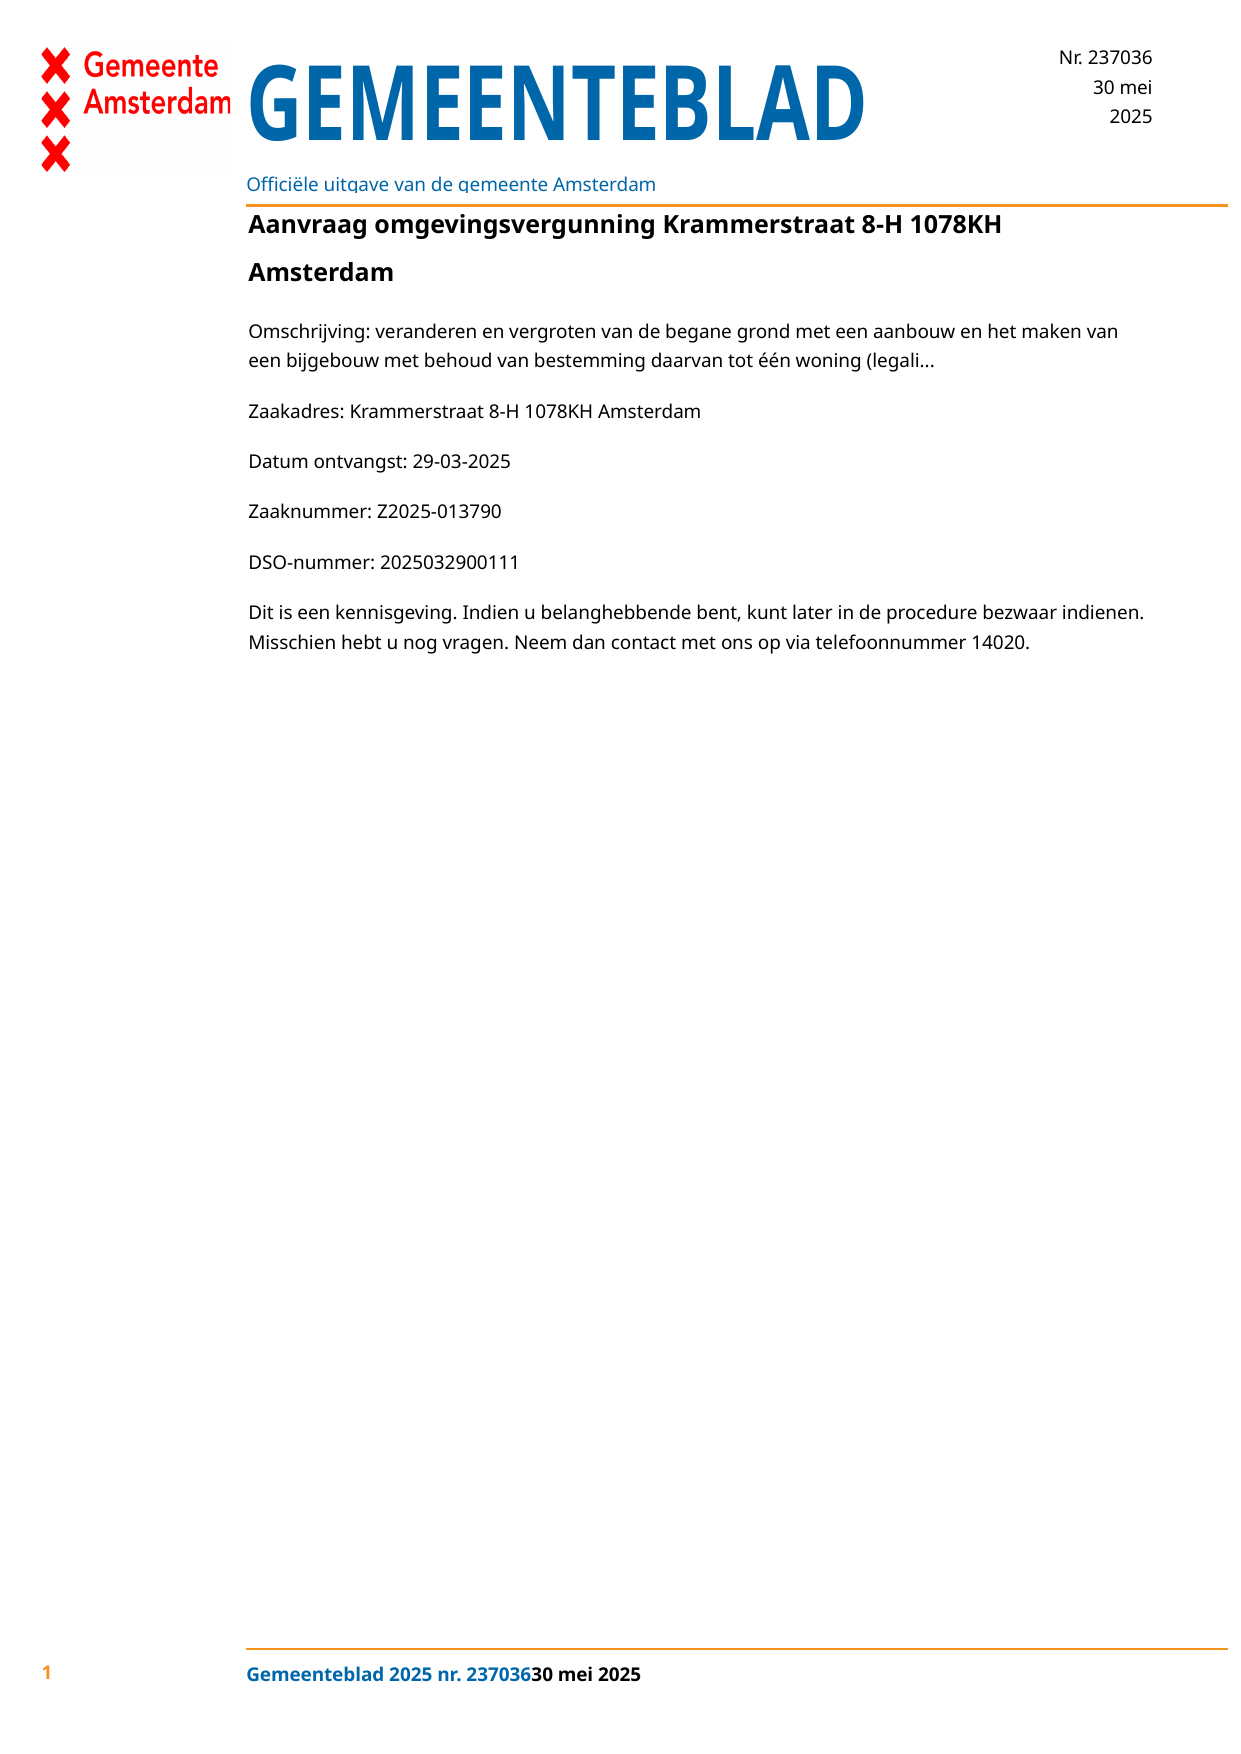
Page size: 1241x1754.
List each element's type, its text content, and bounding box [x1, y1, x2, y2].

text Datum ontvangst: 29-03-2025 [248, 448, 1152, 474]
text Omschrijving: veranderen en vergroten van de begane grond met een aanbouw en het maken van een bijgebouw met behoud van bestemming daarvan tot één woning (legali... [248, 318, 1152, 373]
text DSO-nummer: 2025032900111 [248, 549, 1152, 575]
text Zaakadres: Krammerstraat 8-H 1078KH Amsterdam [248, 398, 1152, 424]
text Dit is een kennisgeving. Indien u belanghebbende bent, kunt later in de procedure bezwaar indienen. Misschien hebt u nog vragen. Neem dan contact met ons op via telefoonnummer 14020. [248, 599, 1152, 655]
text Aanvraag omgevingsvergunning Krammerstraat 8-H 1078KH Amsterdam [248, 207, 1152, 288]
picture [41, 47, 231, 172]
text Zaaknummer: Z2025-013790 [248, 499, 1152, 524]
